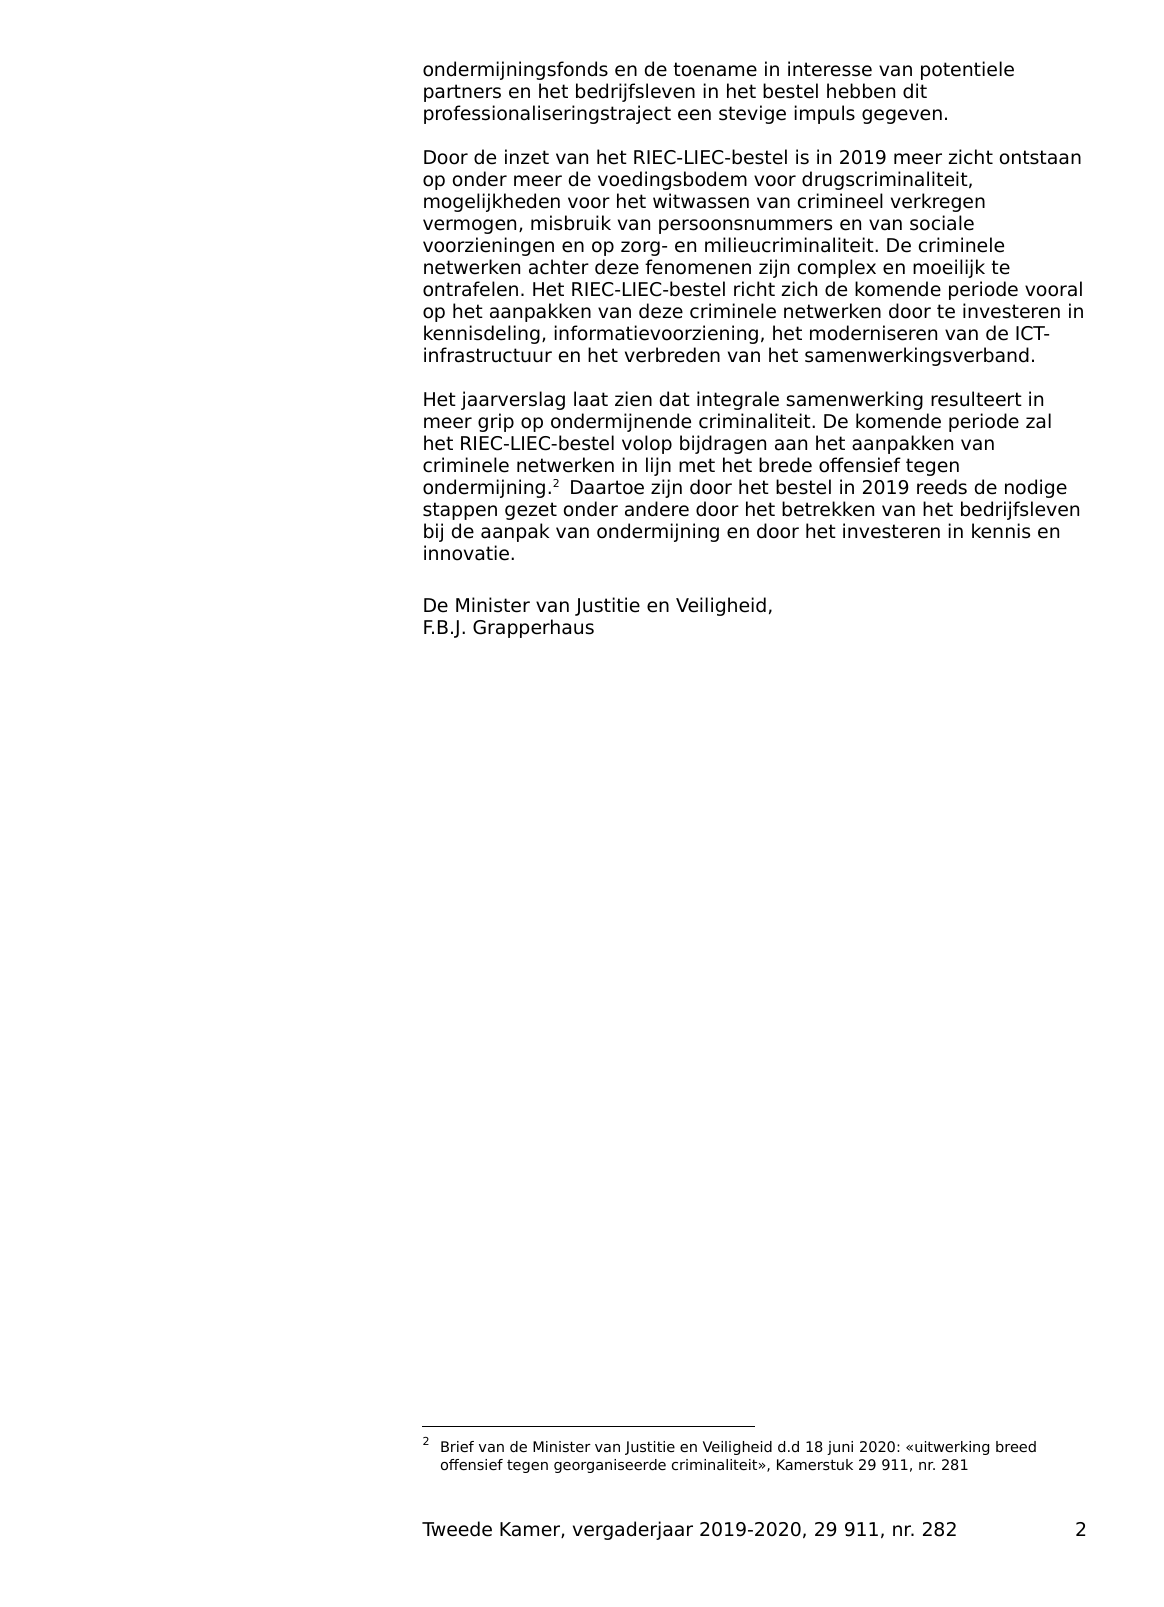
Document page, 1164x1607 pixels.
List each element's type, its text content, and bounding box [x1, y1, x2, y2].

text Brief van de Minister van Justitie en Veiligheid d.d 18 juni 2020: «uitwerking breed offensief tegen georganiseerde criminaliteit», Kamerstuk 29 911, nr. 281 [422, 1435, 1087, 1474]
text De Minister van Justitie en Veiligheid, F.B.J. Grapperhaus [422, 595, 1087, 639]
text ondermijningsfonds en de toename in interesse van potentiele partners en het bedrijfsleven in het bestel hebben dit professionaliseringstraject een stevige impuls gegeven. [422, 59, 1087, 125]
text Het jaarverslag laat zien dat integrale samenwerking resulteert in meer grip op ondermijnende criminaliteit. De komende periode zal het RIEC-LIEC-bestel volop bijdragen aan het aanpakken van criminele netwerken in lijn met het brede offensief tegen ondermijning. Daartoe zijn door het bestel in 2019 reeds de nodige stappen gezet onder andere door het betrekken van het bedrijfsleven bij de aanpak van ondermijning en door het investeren in kennis en innovatie. [422, 389, 1087, 565]
text Door de inzet van het RIEC-LIEC-bestel is in 2019 meer zicht ontstaan op onder meer de voedingsbodem voor drugscriminaliteit, mogelijkheden voor het witwassen van crimineel verkregen vermogen, misbruik van persoonsnummers en van sociale voorzieningen en op zorg- en milieucriminaliteit. De criminele netwerken achter deze fenomenen zijn complex en moeilijk te ontrafelen. Het RIEC-LIEC-bestel richt zich de komende periode vooral op het aanpakken van deze criminele netwerken door te investeren in kennisdeling, informatievoorziening, het moderniseren van de ICT-infrastructuur en het verbreden van het samenwerkingsverband. [422, 147, 1087, 367]
